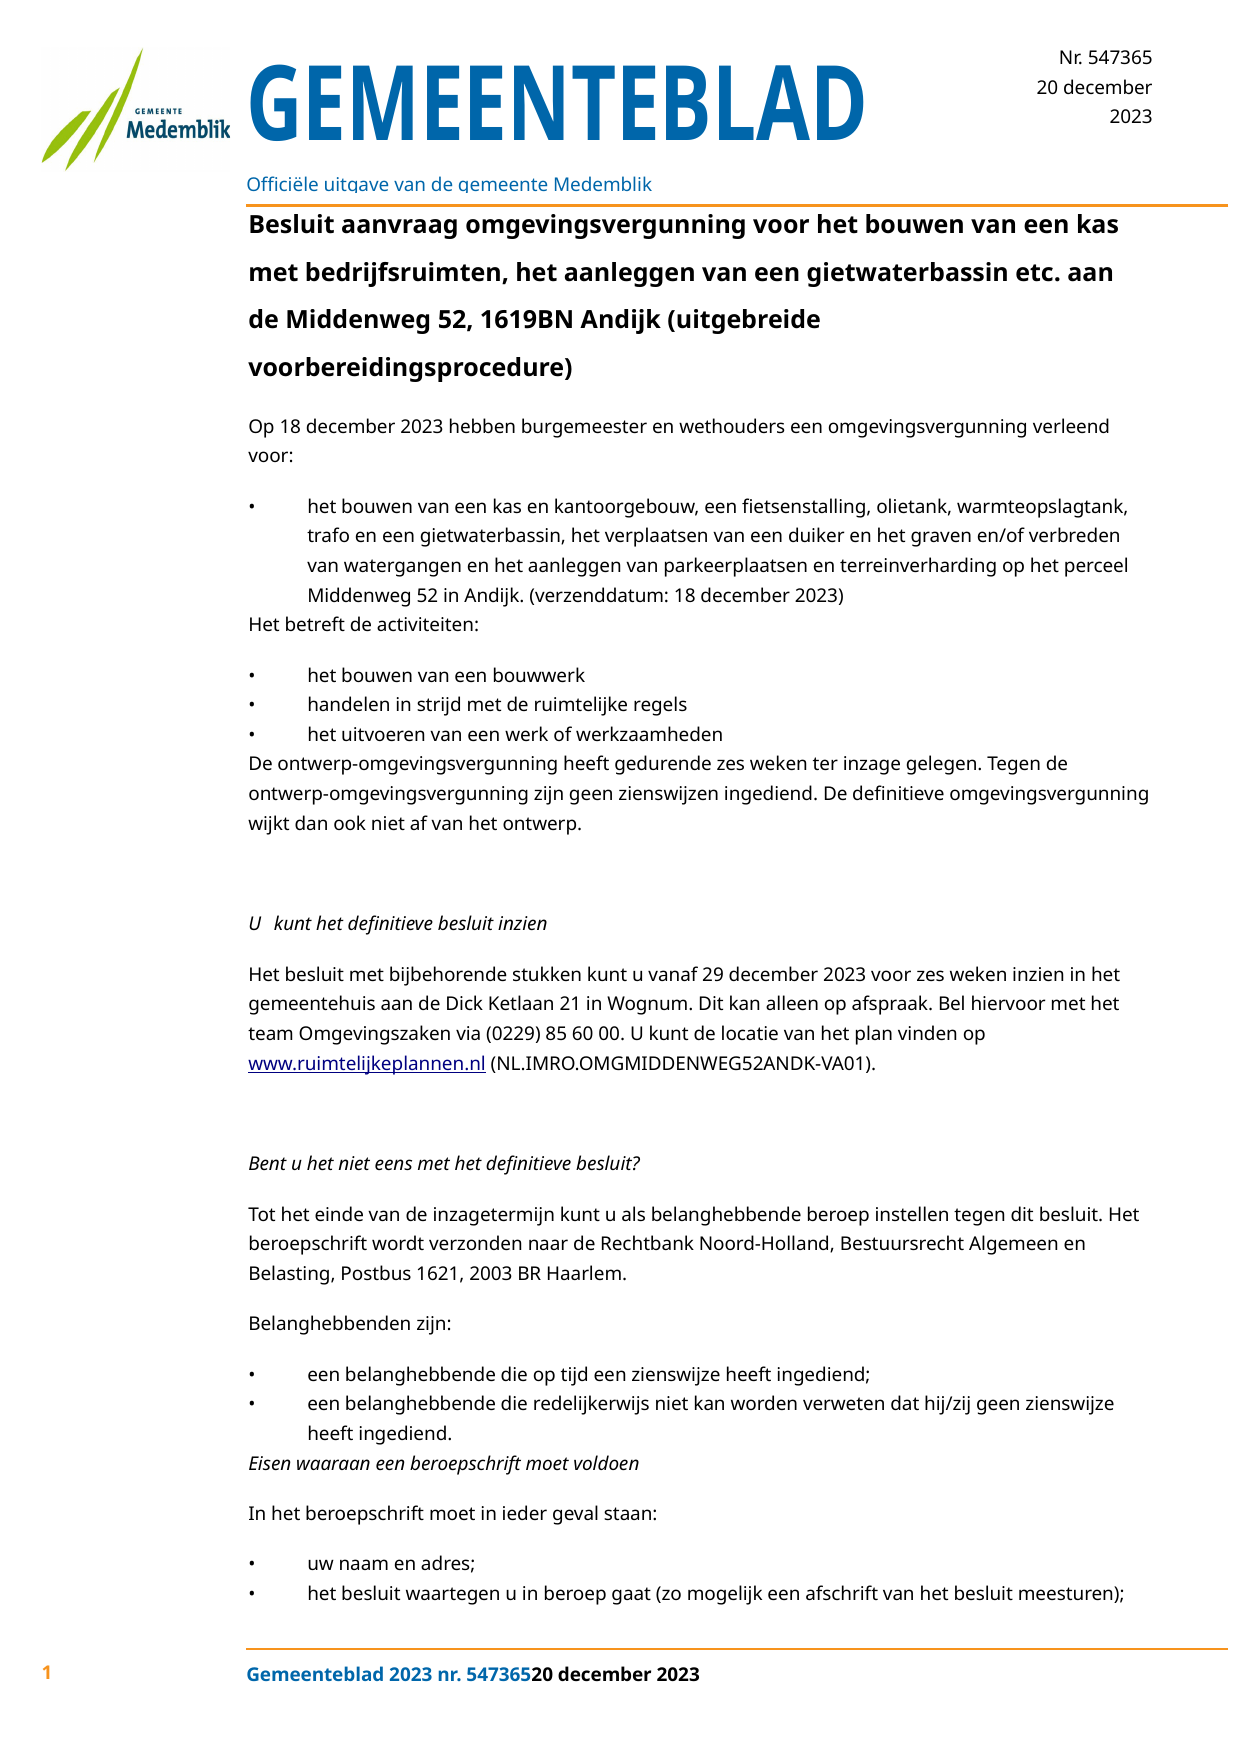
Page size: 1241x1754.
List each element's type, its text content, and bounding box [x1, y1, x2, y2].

text Op 18 december 2023 hebben burgemeester en wethouders een omgevingsvergunning verleend voor: [248, 413, 1152, 468]
text De ontwerp-omgevingsvergunning heeft gedurende zes weken ter inzage gelegen. Tegen de ontwerp-omgevingsvergunning zijn geen zienswijzen ingediend. De definitieve omgevingsvergunning wijkt dan ook niet af van het ontwerp. [248, 751, 1152, 836]
text Het betreft de activiteiten: [248, 611, 1152, 637]
text In het beroepschrift moet in ieder geval staan: [248, 1500, 1152, 1526]
text Tot het einde van de inzagetermijn kunt u als belanghebbende beroep instellen tegen dit besluit. Het beroepschrift wordt verzonden naar de Rechtbank Noord-Holland, Bestuursrecht Algemeen en Belasting, Postbus 1621, 2003 BR Haarlem. [248, 1201, 1152, 1286]
text Bent u het niet eens met het definitieve besluit? [248, 1151, 1152, 1176]
list uw naam en adres; [248, 1551, 1152, 1576]
list een belanghebbende die redelijkerwijs niet kan worden verweten dat hij/zij geen zienswijze heeft ingediend. [248, 1391, 1152, 1446]
text Belanghebbenden zijn: [248, 1311, 1152, 1336]
text Het besluit met bijbehorende stukken kunt u vanaf 29 december 2023 voor zes weken inzien in het gemeentehuis aan de Dick Ketlaan 21 in Wognum. Dit kan alleen op afspraak. Bel hiervoor met het team Omgevingszaken via (0229) 85 60 00. U kunt de locatie van het plan vinden op www.ruimtelijkeplannen.nl (NL.IMRO.OMGMIDDENWEG52ANDK-VA01). [248, 961, 1152, 1076]
text Besluit aanvraag omgevingsvergunning voor het bouwen van een kas met bedrijfsruimten, het aanleggen van een gietwaterbassin etc. aan de Middenweg 52, 1619BN Andijk (uitgebreide voorbereidingsprocedure) [248, 207, 1152, 384]
list het uitvoeren van een werk of werkzaamheden [248, 721, 1152, 747]
list handelen in strijd met de ruimtelijke regels [248, 691, 1152, 717]
list een belanghebbende die op tijd een zienswijze heeft ingediend; [248, 1361, 1152, 1387]
text U kunt het definitieve besluit inzien [248, 911, 1152, 936]
text Eisen waaraan een beroepschrift moet voldoen [248, 1450, 1152, 1476]
list het bouwen van een bouwwerk [248, 662, 1152, 688]
list het besluit waartegen u in beroep gaat (zo mogelijk een afschrift van het besluit meesturen); [248, 1580, 1152, 1606]
picture [41, 47, 231, 172]
list het bouwen van een kas en kantoorgebouw, een fietsenstalling, olietank, warmteopslagtank, trafo en een gietwaterbassin, het verplaatsen van een duiker en het graven en/of verbreden van watergangen en het aanleggen van parkeerplaatsen en terreinverharding op het perceel Middenweg 52 in Andijk. (verzenddatum: 18 december 2023) [248, 493, 1152, 608]
